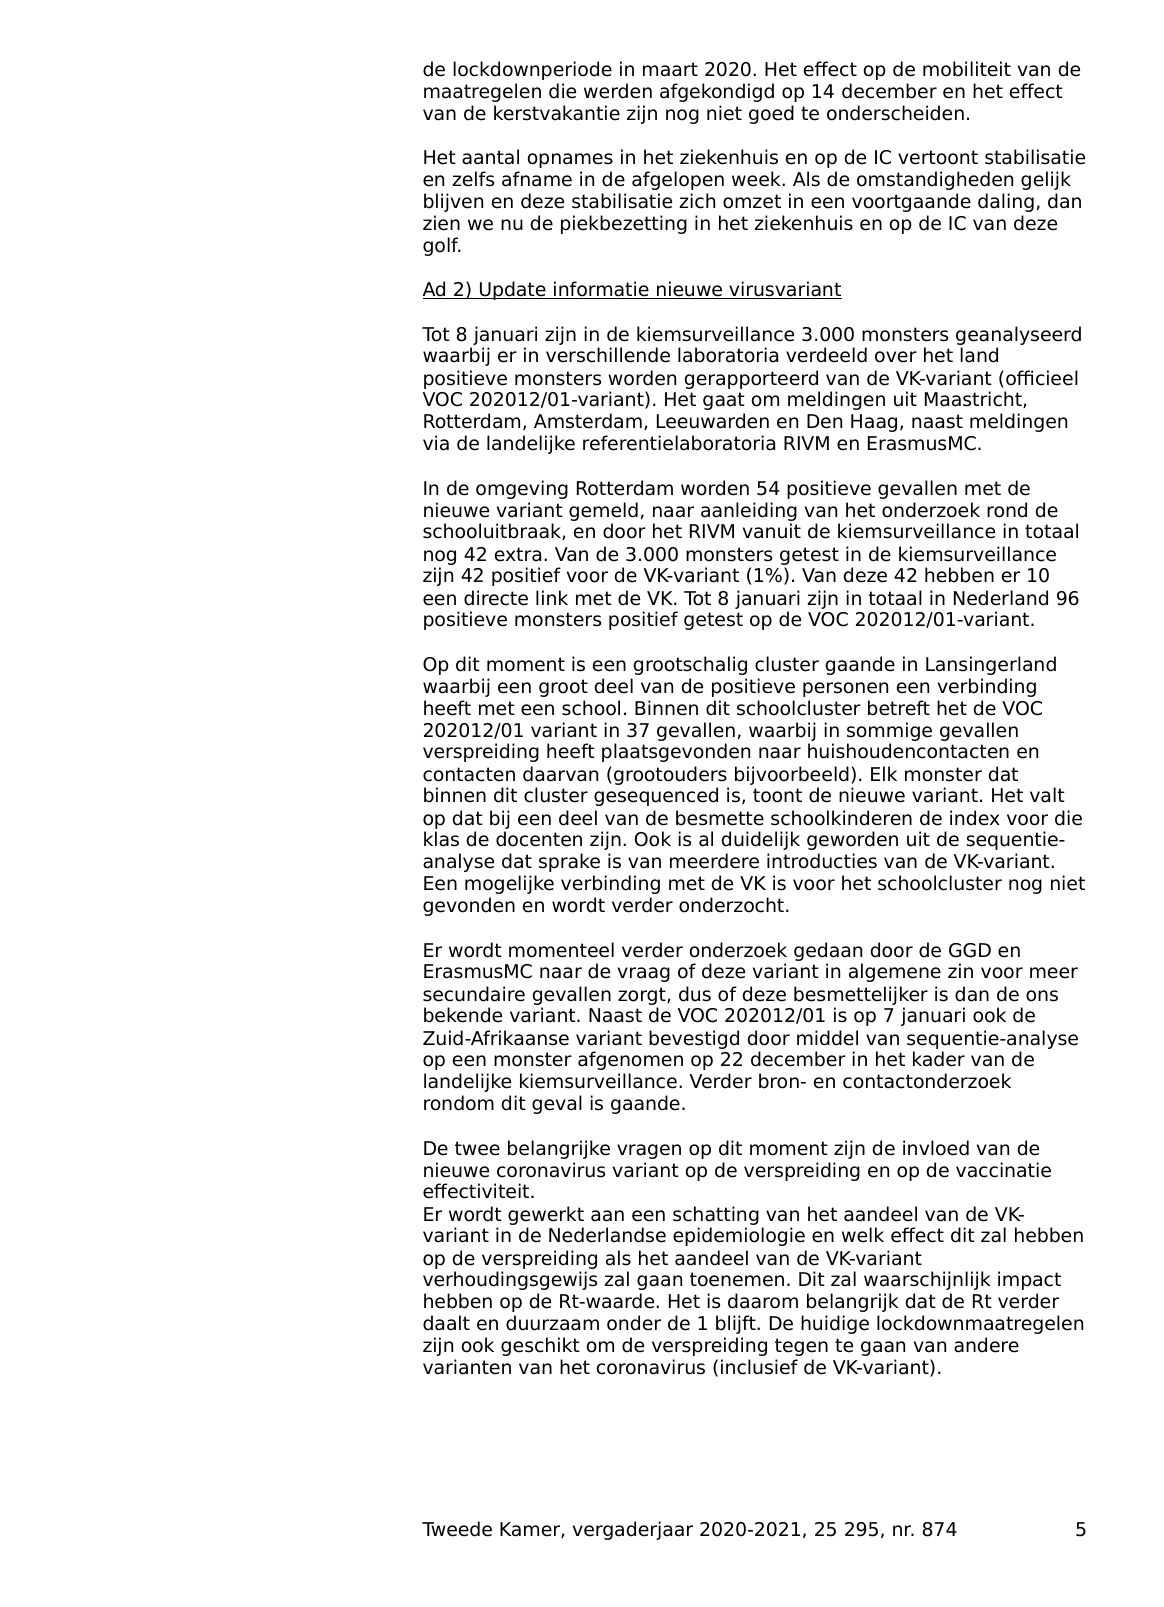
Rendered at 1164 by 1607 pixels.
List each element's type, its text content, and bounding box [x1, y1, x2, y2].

text Het aantal opnames in het ziekenhuis en op de IC vertoont stabilisatie en zelfs afname in de afgelopen week. Als de omstandigheden gelijk blijven en deze stabilisatie zich omzet in een voortgaande daling, dan zien we nu de piekbezetting in het ziekenhuis en op de IC van deze golf. [422, 147, 1087, 257]
text In de omgeving Rotterdam worden 54 positieve gevallen met de nieuwe variant gemeld, naar aanleiding van het onderzoek rond de schooluitbraak, en door het RIVM vanuit de kiemsurveillance in totaal nog 42 extra. Van de 3.000 monsters getest in de kiemsurveillance zijn 42 positief voor de VK-variant (1%). Van deze 42 hebben er 10 een directe link met de VK. Tot 8 januari zijn in totaal in Nederland 96 positieve monsters positief getest op de VOC 202012/01-variant. [422, 477, 1087, 631]
subtitle Ad 2) Update informatie nieuwe virusvariant [422, 279, 1087, 301]
text de lockdownperiode in maart 2020. Het effect op de mobiliteit van de maatregelen die werden afgekondigd op 14 december en het effect van de kerstvakantie zijn nog niet goed te onderscheiden. [422, 59, 1087, 125]
text Er wordt gewerkt aan een schatting van het aandeel van de VK-variant in de Nederlandse epidemiologie en welk effect dit zal hebben op de verspreiding als het aandeel van de VK-variant verhoudingsgewijs zal gaan toenemen. Dit zal waarschijnlijk impact hebben op de Rt-waarde. Het is daarom belangrijk dat de Rt verder daalt en duurzaam onder de 1 blijft. De huidige lockdownmaatregelen zijn ook geschikt om de verspreiding tegen te gaan van andere varianten van het coronavirus (inclusief de VK-variant). [422, 1203, 1087, 1379]
text Op dit moment is een grootschalig cluster gaande in Lansingerland waarbij een groot deel van de positieve personen een verbinding heeft met een school. Binnen dit schoolcluster betreft het de VOC 202012/01 variant in 37 gevallen, waarbij in sommige gevallen verspreiding heeft plaatsgevonden naar huishoudencontacten en contacten daarvan (grootouders bijvoorbeeld). Elk monster dat binnen dit cluster gesequenced is, toont de nieuwe variant. Het valt op dat bij een deel van de besmette schoolkinderen de index voor die klas de docenten zijn. Ook is al duidelijk geworden uit de sequentie-analyse dat sprake is van meerdere introducties van de VK-variant. Een mogelijke verbinding met de VK is voor het schoolcluster nog niet gevonden en wordt verder onderzocht. [422, 653, 1087, 917]
text Tot 8 januari zijn in de kiemsurveillance 3.000 monsters geanalyseerd waarbij er in verschillende laboratoria verdeeld over het land positieve monsters worden gerapporteerd van de VK-variant (officieel VOC 202012/01-variant). Het gaat om meldingen uit Maastricht, Rotterdam, Amsterdam, Leeuwarden en Den Haag, naast meldingen via de landelijke referentielaboratoria RIVM en ErasmusMC. [422, 323, 1087, 455]
text De twee belangrijke vragen op dit moment zijn de invloed van de nieuwe coronavirus variant op de verspreiding en op de vaccinatie effectiviteit. [422, 1137, 1087, 1203]
text Er wordt momenteel verder onderzoek gedaan door de GGD en ErasmusMC naar de vraag of deze variant in algemene zin voor meer secundaire gevallen zorgt, dus of deze besmettelijker is dan de ons bekende variant. Naast de VOC 202012/01 is op 7 januari ook de Zuid-Afrikaanse variant bevestigd door middel van sequentie-analyse op een monster afgenomen op 22 december in het kader van de landelijke kiemsurveillance. Verder bron- en contactonderzoek rondom dit geval is gaande. [422, 939, 1087, 1115]
